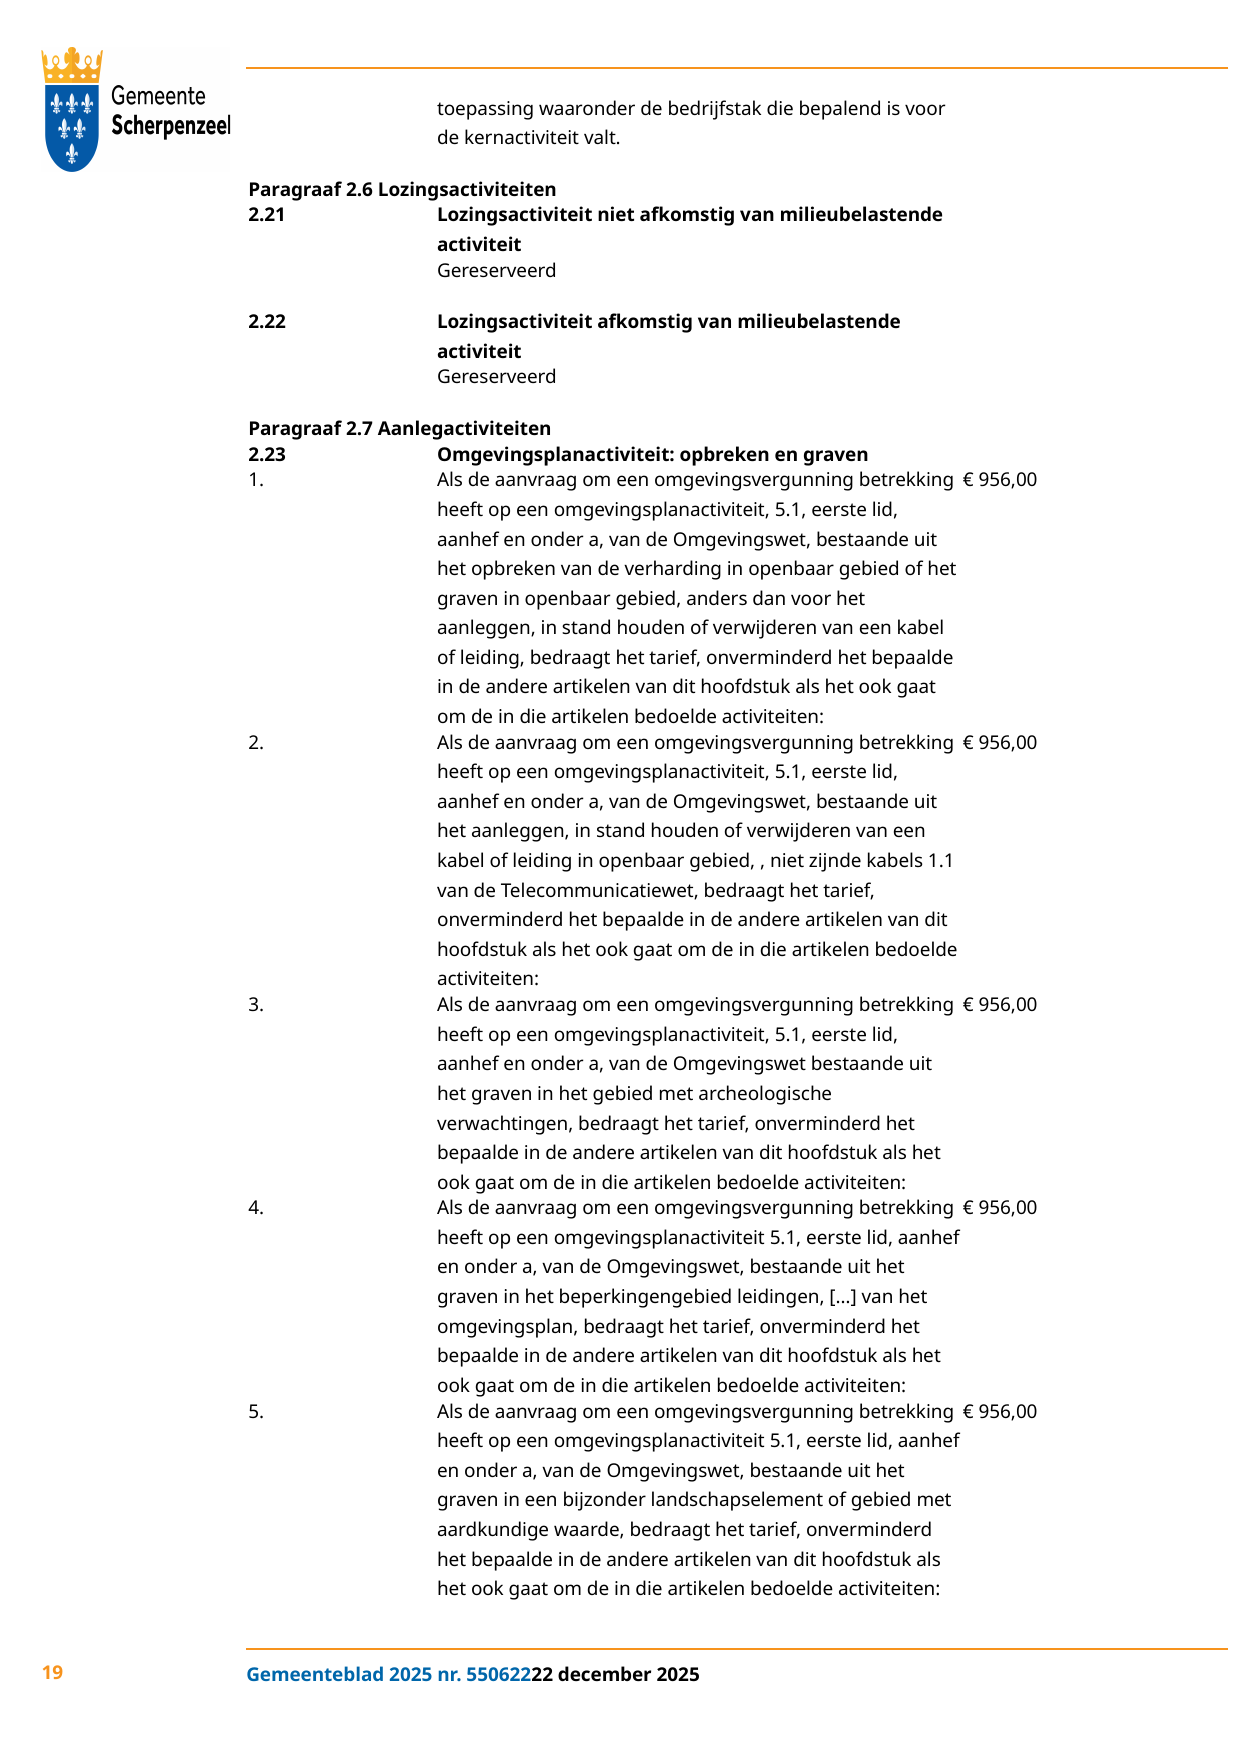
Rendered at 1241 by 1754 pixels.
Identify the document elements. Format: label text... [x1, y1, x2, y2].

table_cell toepassing waaronder de bedrijfstak die bepalend is voor de kernactiviteit valt. [437, 95, 963, 150]
table_cell [963, 308, 1152, 364]
table_cell [963, 441, 1152, 467]
table_cell 4. [248, 1195, 437, 1398]
table_cell € 956,00 [963, 467, 1152, 729]
table_cell Gereserveerd [437, 257, 963, 283]
table_cell € 956,00 [963, 1398, 1152, 1601]
table_cell Als de aanvraag om een omgevingsvergunning betrekking heeft op een omgevingsplanactiviteit, 5.1, eerste lid, aanhef en onder a, van de Omgevingswet, bestaande uit het aanleggen, in stand houden of verwijderen van een kabel of leiding in openbaar gebied, , niet zijnde kabels 1.1 van de Telecommunicatiewet, bedraagt het tarief, onverminderd het bepaalde in de andere artikelen van dit hoofdstuk als het ook gaat om de in die artikelen bedoelde activiteiten: [437, 729, 963, 991]
table_cell [963, 176, 1152, 202]
table_cell Gereserveerd [437, 364, 963, 389]
table_cell 2. [248, 729, 437, 991]
picture [41, 47, 231, 172]
table_cell [248, 150, 437, 176]
table_cell 1. [248, 467, 437, 729]
table_cell [963, 202, 1152, 257]
table_cell [437, 283, 963, 308]
table_cell [248, 364, 437, 389]
table_cell [248, 283, 437, 308]
table_cell [963, 389, 1152, 415]
table_cell [963, 364, 1152, 389]
table_cell [963, 150, 1152, 176]
table_cell 2.21 [248, 202, 437, 257]
table_cell 2.22 [248, 308, 437, 364]
table_cell 5. [248, 1398, 437, 1601]
table_cell [437, 150, 963, 176]
table_cell [963, 95, 1152, 150]
table_cell Lozingsactiviteit niet afkomstig van milieubelastende activiteit [437, 202, 963, 257]
table_cell 2.23 [248, 441, 437, 467]
table_cell Lozingsactiviteit afkomstig van milieubelastende activiteit [437, 308, 963, 364]
table_cell Als de aanvraag om een omgevingsvergunning betrekking heeft op een omgevingsplanactiviteit 5.1, eerste lid, aanhef en onder a, van de Omgevingswet, bestaande uit het graven in het beperkingengebied leidingen, […] van het omgevingsplan, bedraagt het tarief, onverminderd het bepaalde in de andere artikelen van dit hoofdstuk als het ook gaat om de in die artikelen bedoelde activiteiten: [437, 1195, 963, 1398]
table_cell Als de aanvraag om een omgevingsvergunning betrekking heeft op een omgevingsplanactiviteit, 5.1, eerste lid, aanhef en onder a, van de Omgevingswet bestaande uit het graven in het gebied met archeologische verwachtingen, bedraagt het tarief, onverminderd het bepaalde in de andere artikelen van dit hoofdstuk als het ook gaat om de in die artikelen bedoelde activiteiten: [437, 991, 963, 1194]
table_cell Paragraaf 2.6 Lozingsactiviteiten [248, 176, 963, 202]
table_cell [248, 95, 437, 150]
table_cell Als de aanvraag om een omgevingsvergunning betrekking heeft op een omgevingsplanactiviteit, 5.1, eerste lid, aanhef en onder a, van de Omgevingswet, bestaande uit het opbreken van de verharding in openbaar gebied of het graven in openbaar gebied, anders dan voor het aanleggen, in stand houden of verwijderen van een kabel of leiding, bedraagt het tarief, onverminderd het bepaalde in de andere artikelen van dit hoofdstuk als het ook gaat om de in die artikelen bedoelde activiteiten: [437, 467, 963, 729]
table_cell [437, 389, 963, 415]
table_cell Als de aanvraag om een omgevingsvergunning betrekking heeft op een omgevingsplanactiviteit 5.1, eerste lid, aanhef en onder a, van de Omgevingswet, bestaande uit het graven in een bijzonder landschapselement of gebied met aardkundige waarde, bedraagt het tarief, onverminderd het bepaalde in de andere artikelen van dit hoofdstuk als het ook gaat om de in die artikelen bedoelde activiteiten: [437, 1398, 963, 1601]
table_cell [963, 283, 1152, 308]
table_cell Omgevingsplanactiviteit: opbreken en graven [437, 441, 963, 467]
table_cell Paragraaf 2.7 Aanlegactiviteiten [248, 415, 963, 441]
table_cell 3. [248, 991, 437, 1194]
table_cell € 956,00 [963, 1195, 1152, 1398]
table_cell [248, 257, 437, 283]
table_cell [963, 257, 1152, 283]
table_cell [248, 389, 437, 415]
table_cell € 956,00 [963, 729, 1152, 991]
table_cell [963, 415, 1152, 441]
table_cell € 956,00 [963, 991, 1152, 1194]
